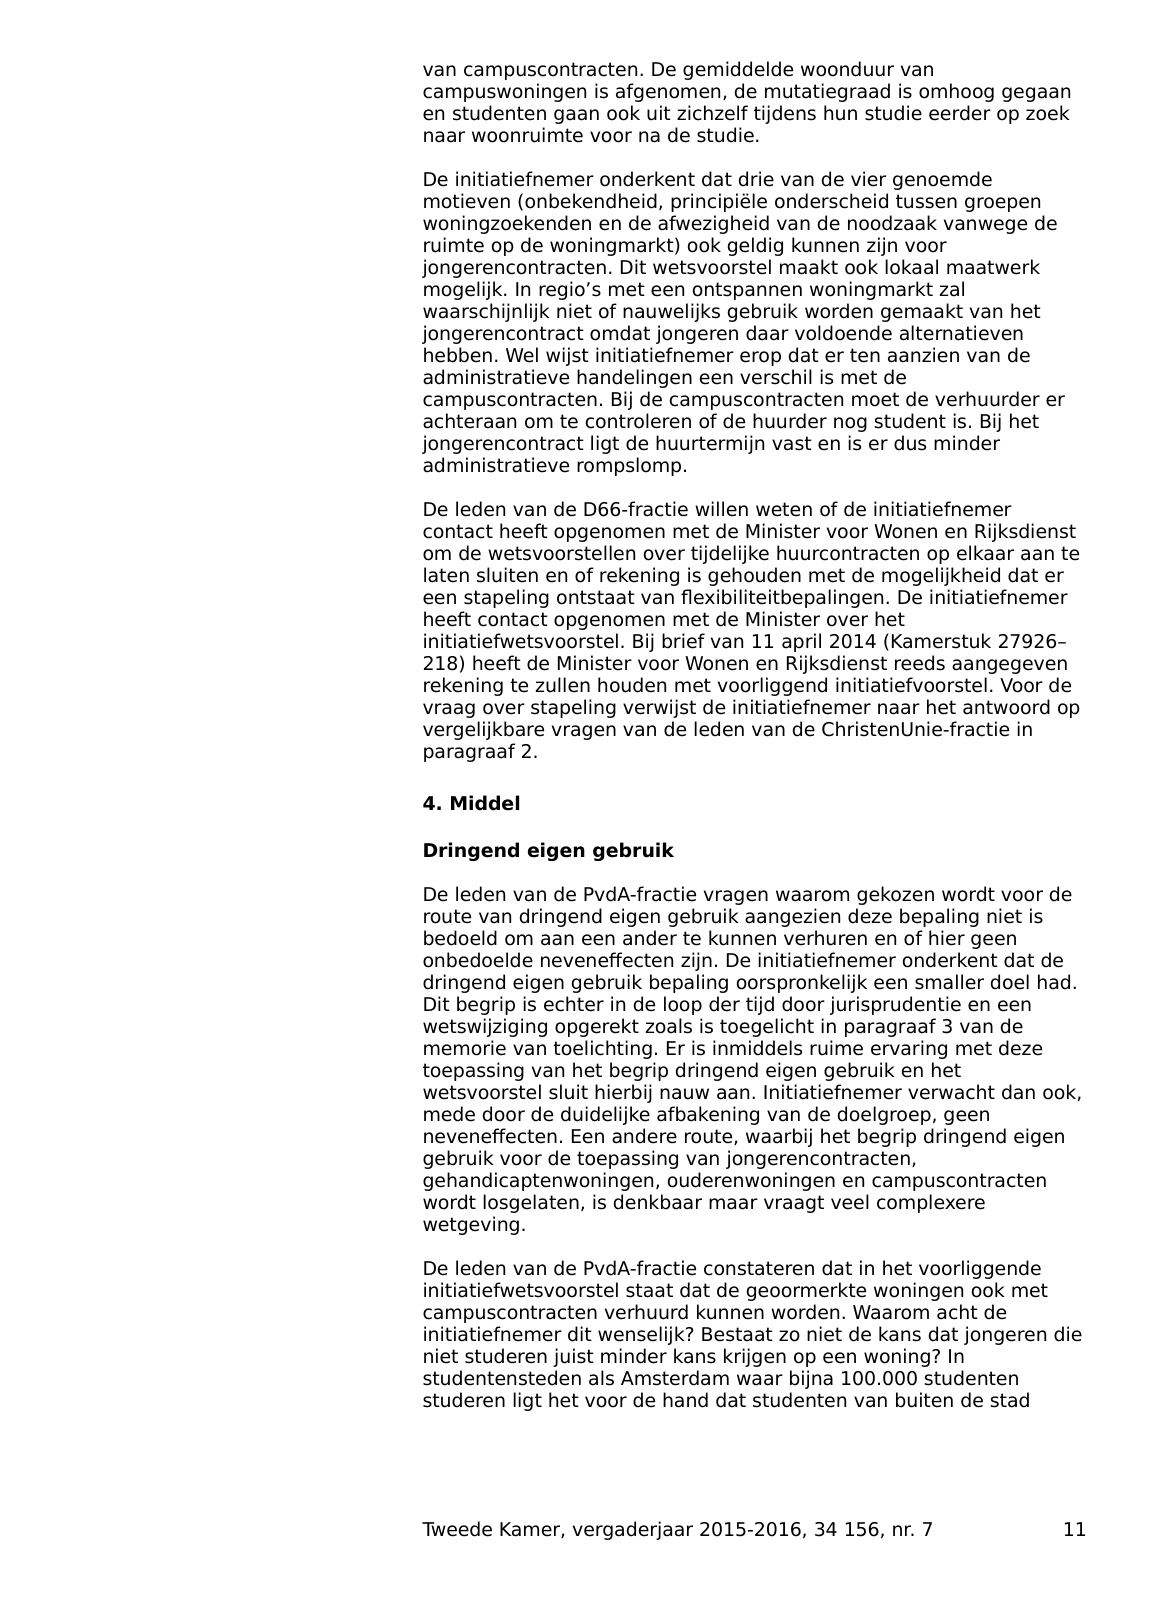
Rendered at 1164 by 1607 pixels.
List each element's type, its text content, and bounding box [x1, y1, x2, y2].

subtitle 4. Middel [422, 793, 1087, 815]
text van campuscontracten. De gemiddelde woonduur van campuswoningen is afgenomen, de mutatiegraad is omhoog gegaan en studenten gaan ook uit zichzelf tijdens hun studie eerder op zoek naar woonruimte voor na de studie. [422, 59, 1087, 147]
text De initiatiefnemer onderkent dat drie van de vier genoemde motieven (onbekendheid, principiële onderscheid tussen groepen woningzoekenden en de afwezigheid van de noodzaak vanwege de ruimte op de woningmarkt) ook geldig kunnen zijn voor jongerencontracten. Dit wetsvoorstel maakt ook lokaal maatwerk mogelijk. In regio’s met een ontspannen woningmarkt zal waarschijnlijk niet of nauwelijks gebruik worden gemaakt van het jongerencontract omdat jongeren daar voldoende alternatieven hebben. Wel wijst initiatiefnemer erop dat er ten aanzien van de administratieve handelingen een verschil is met de campuscontracten. Bij de campuscontracten moet de verhuurder er achteraan om te controleren of de huurder nog student is. Bij het jongerencontract ligt de huurtermijn vast en is er dus minder administratieve rompslomp. [422, 169, 1087, 477]
text De leden van de PvdA-fractie vragen waarom gekozen wordt voor de route van dringend eigen gebruik aangezien deze bepaling niet is bedoeld om aan een ander te kunnen verhuren en of hier geen onbedoelde neveneffecten zijn. De initiatiefnemer onderkent dat de dringend eigen gebruik bepaling oorspronkelijk een smaller doel had. Dit begrip is echter in de loop der tijd door jurisprudentie en een wetswijziging opgerekt zoals is toegelicht in paragraaf 3 van de memorie van toelichting. Er is inmiddels ruime ervaring met deze toepassing van het begrip dringend eigen gebruik en het wetsvoorstel sluit hierbij nauw aan. Initiatiefnemer verwacht dan ook, mede door de duidelijke afbakening van de doelgroep, geen neveneffecten. Een andere route, waarbij het begrip dringend eigen gebruik voor de toepassing van jongerencontracten, gehandicaptenwoningen, ouderenwoningen en campuscontracten wordt losgelaten, is denkbaar maar vraagt veel complexere wetgeving. [422, 884, 1087, 1236]
text De leden van de PvdA-fractie constateren dat in het voorliggende initiatiefwetsvoorstel staat dat de geoormerkte woningen ook met campuscontracten verhuurd kunnen worden. Waarom acht de initiatiefnemer dit wenselijk? Bestaat zo niet de kans dat jongeren die niet studeren juist minder kans krijgen op een woning? In studentensteden als Amsterdam waar bijna 100.000 studenten studeren ligt het voor de hand dat studenten van buiten de stad [422, 1258, 1087, 1412]
subtitle Dringend eigen gebruik [422, 840, 1087, 862]
text De leden van de D66-fractie willen weten of de initiatiefnemer contact heeft opgenomen met de Minister voor Wonen en Rijksdienst om de wetsvoorstellen over tijdelijke huurcontracten op elkaar aan te laten sluiten en of rekening is gehouden met de mogelijkheid dat er een stapeling ontstaat van flexibiliteitbepalingen. De initiatiefnemer heeft contact opgenomen met de Minister over het initiatiefwetsvoorstel. Bij brief van 11 april 2014 (Kamerstuk 27926–218) heeft de Minister voor Wonen en Rijksdienst reeds aangegeven rekening te zullen houden met voorliggend initiatiefvoorstel. Voor de vraag over stapeling verwijst de initiatiefnemer naar het antwoord op vergelijkbare vragen van de leden van de ChristenUnie-fractie in paragraaf 2. [422, 499, 1087, 763]
